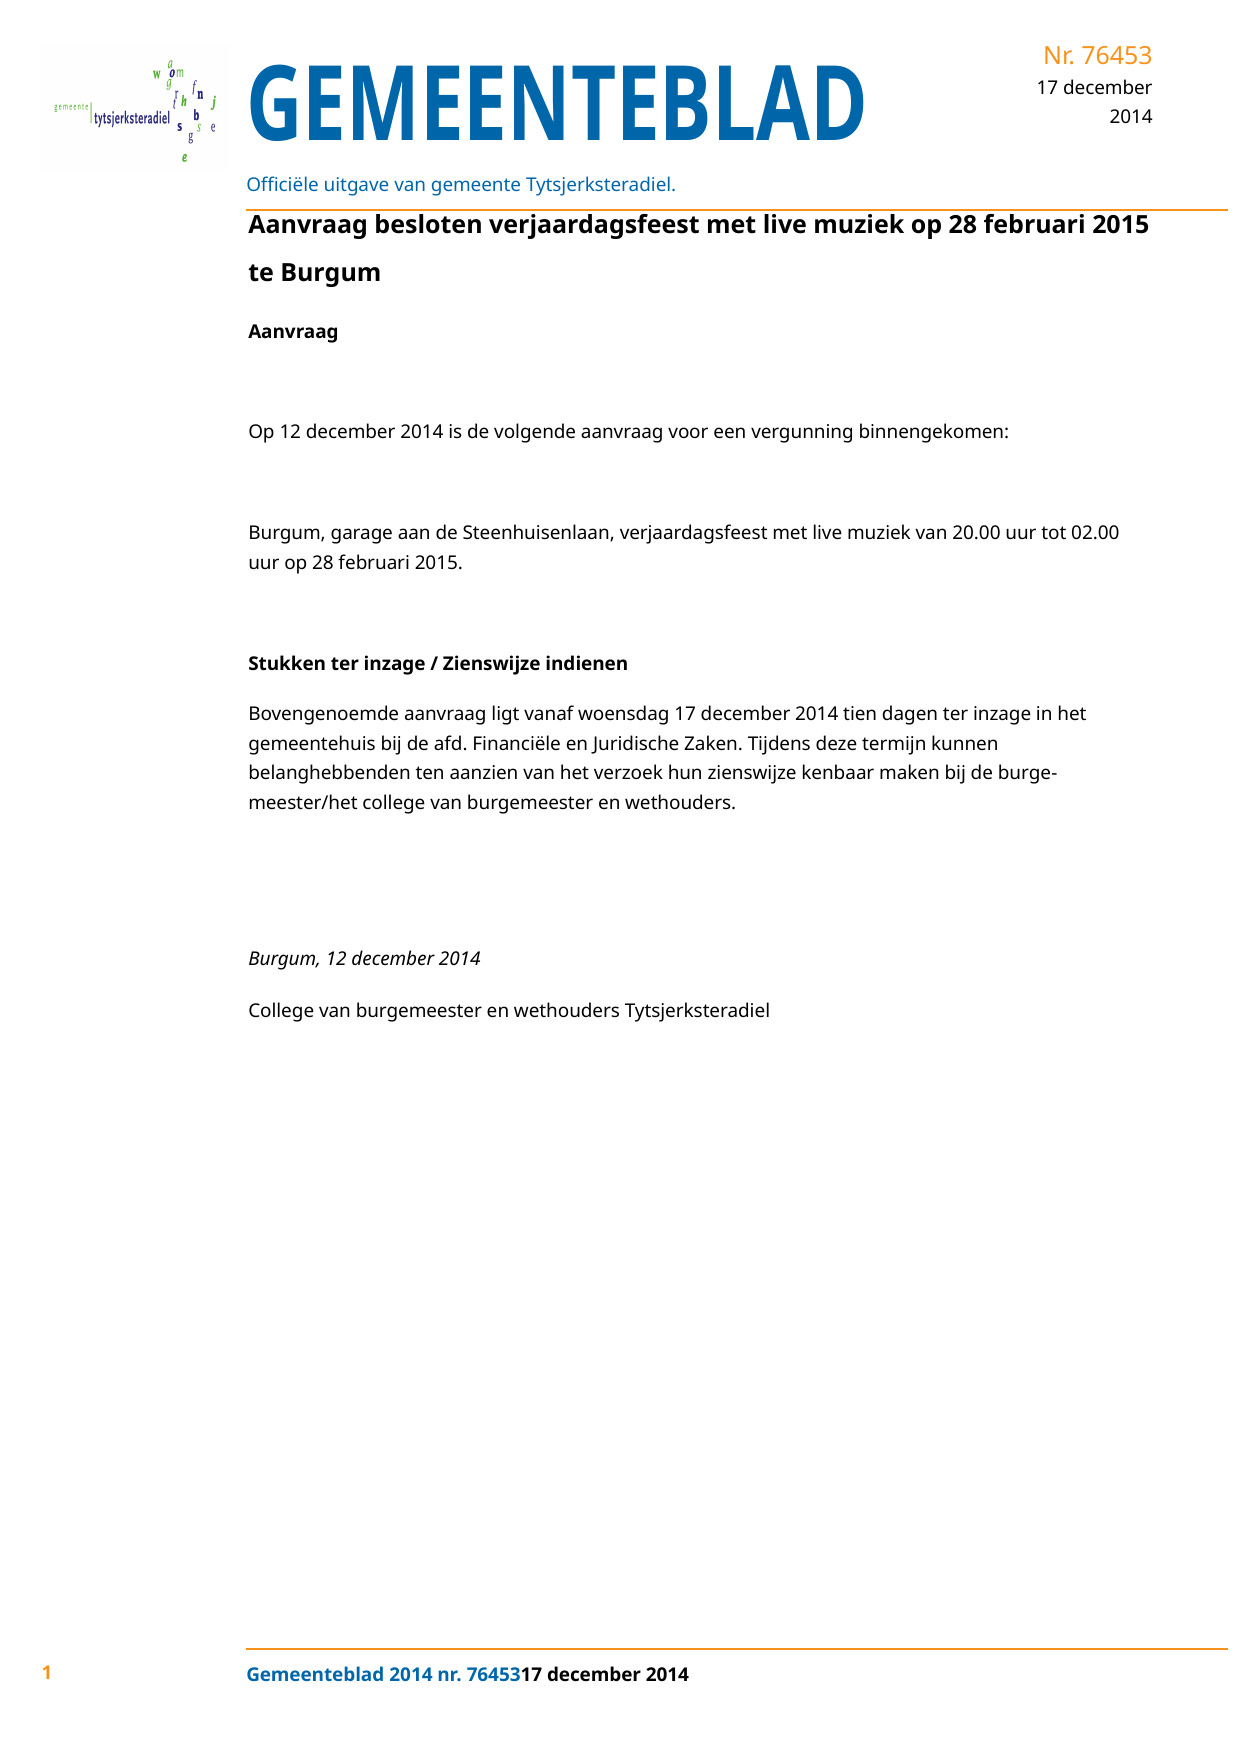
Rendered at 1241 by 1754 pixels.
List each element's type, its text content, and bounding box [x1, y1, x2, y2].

picture [41, 47, 231, 172]
text Op 12 december 2014 is de volgende aanvraag voor een vergunning binnengekomen: [248, 419, 1152, 444]
text Bovengenoemde aanvraag ligt vanaf woensdag 17 december 2014 tien dagen ter inzage in het gemeentehuis bij de afd. Financiële en Juridische Zaken. Tijdens deze termijn kunnen belanghebbenden ten aanzien van het verzoek hun zienswijze kenbaar maken bij de burge­meester/het college van burgemeester en wethouders. [248, 700, 1152, 815]
text Stukken ter inzage / Zienswijze indienen [248, 650, 1152, 676]
text College van burgemeester en wethouders Tytsjerksteradiel [248, 997, 1152, 1022]
text Aanvraag besloten verjaardagsfeest met live muziek op 28 februari 2015 te Burgum [248, 211, 1152, 288]
text Aanvraag [248, 318, 1152, 344]
text Burgum, garage aan de Steenhuisenlaan, verjaardagsfeest met live muziek van 20.00 uur tot 02.00 uur op 28 februari 2015. [248, 519, 1152, 575]
text Burgum, 12 december 2014 [248, 945, 1152, 971]
